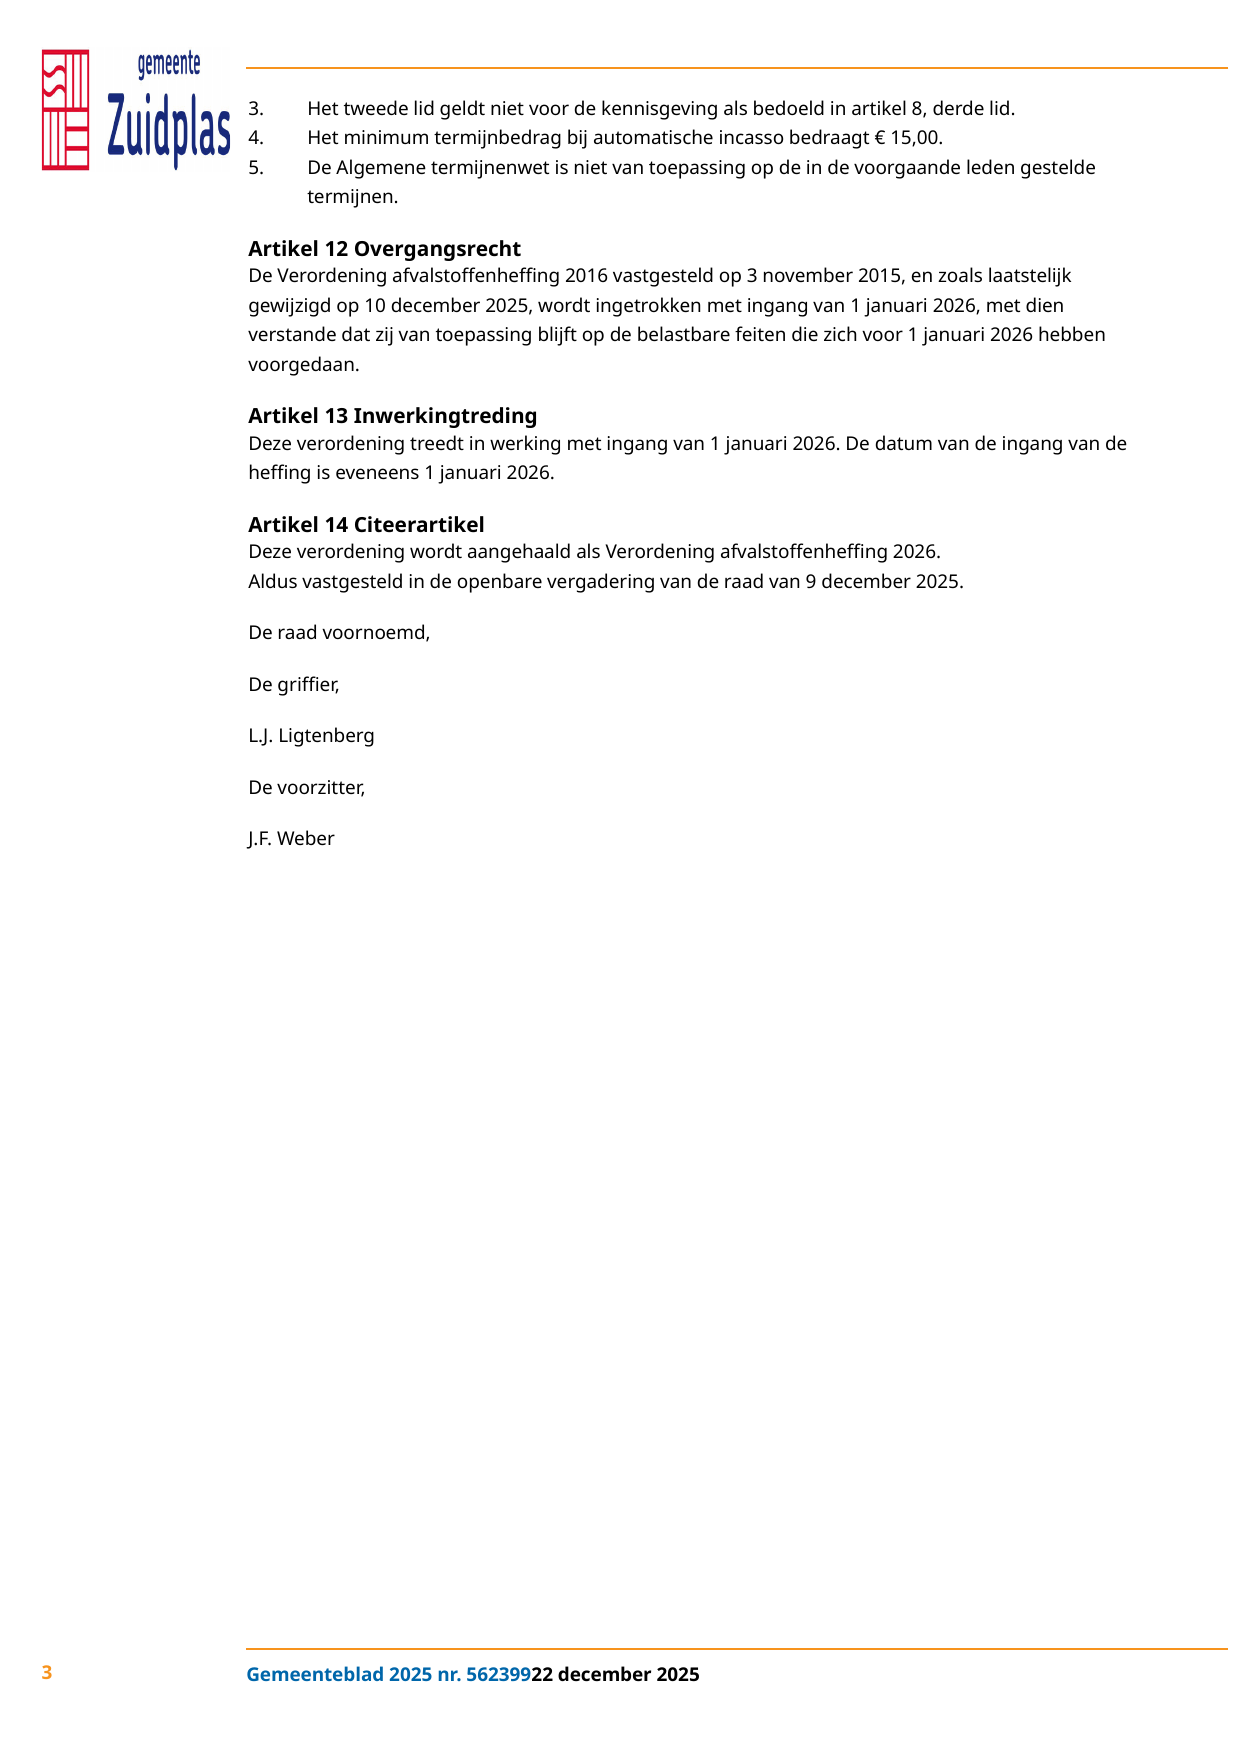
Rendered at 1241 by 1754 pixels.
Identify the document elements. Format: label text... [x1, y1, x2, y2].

picture [41, 47, 231, 172]
list Het minimum termijnbedrag bij automatische incasso bedraagt € 15,00. [248, 124, 1152, 150]
text Artikel 12 Overgangsrecht [248, 234, 1152, 262]
text Deze verordening wordt aangehaald als Verordening afvalstoffenheffing 2026. [248, 538, 1152, 564]
text De griffier, [248, 671, 1152, 697]
text L.J. Ligtenberg [248, 722, 1152, 748]
list Het tweede lid geldt niet voor de kennisgeving als bedoeld in artikel 8, derde lid. [248, 95, 1152, 121]
text De voorzitter, [248, 774, 1152, 799]
text Deze verordening treedt in werking met ingang van 1 januari 2026. De datum van de ingang van de heffing is eveneens 1 januari 2026. [248, 430, 1152, 485]
text De raad voornoemd, [248, 619, 1152, 645]
list De Algemene termijnenwet is niet van toepassing op de in de voorgaande leden gestelde termijnen. [248, 154, 1152, 209]
text De Verordening afvalstoffenheffing 2016 vastgesteld op 3 november 2015, en zoals laatstelijk gewijzigd op 10 december 2025, wordt ingetrokken met ingang van 1 januari 2026, met dien verstande dat zij van toepassing blijft op de belastbare feiten die zich voor 1 januari 2026 hebben voorgedaan. [248, 262, 1152, 377]
text J.F. Weber [248, 825, 1152, 851]
text Artikel 13 Inwerkingtreding [248, 402, 1152, 430]
text Artikel 14 Citeerartikel [248, 510, 1152, 538]
text Aldus vastgesteld in de openbare vergadering van de raad van 9 december 2025. [248, 568, 1152, 594]
